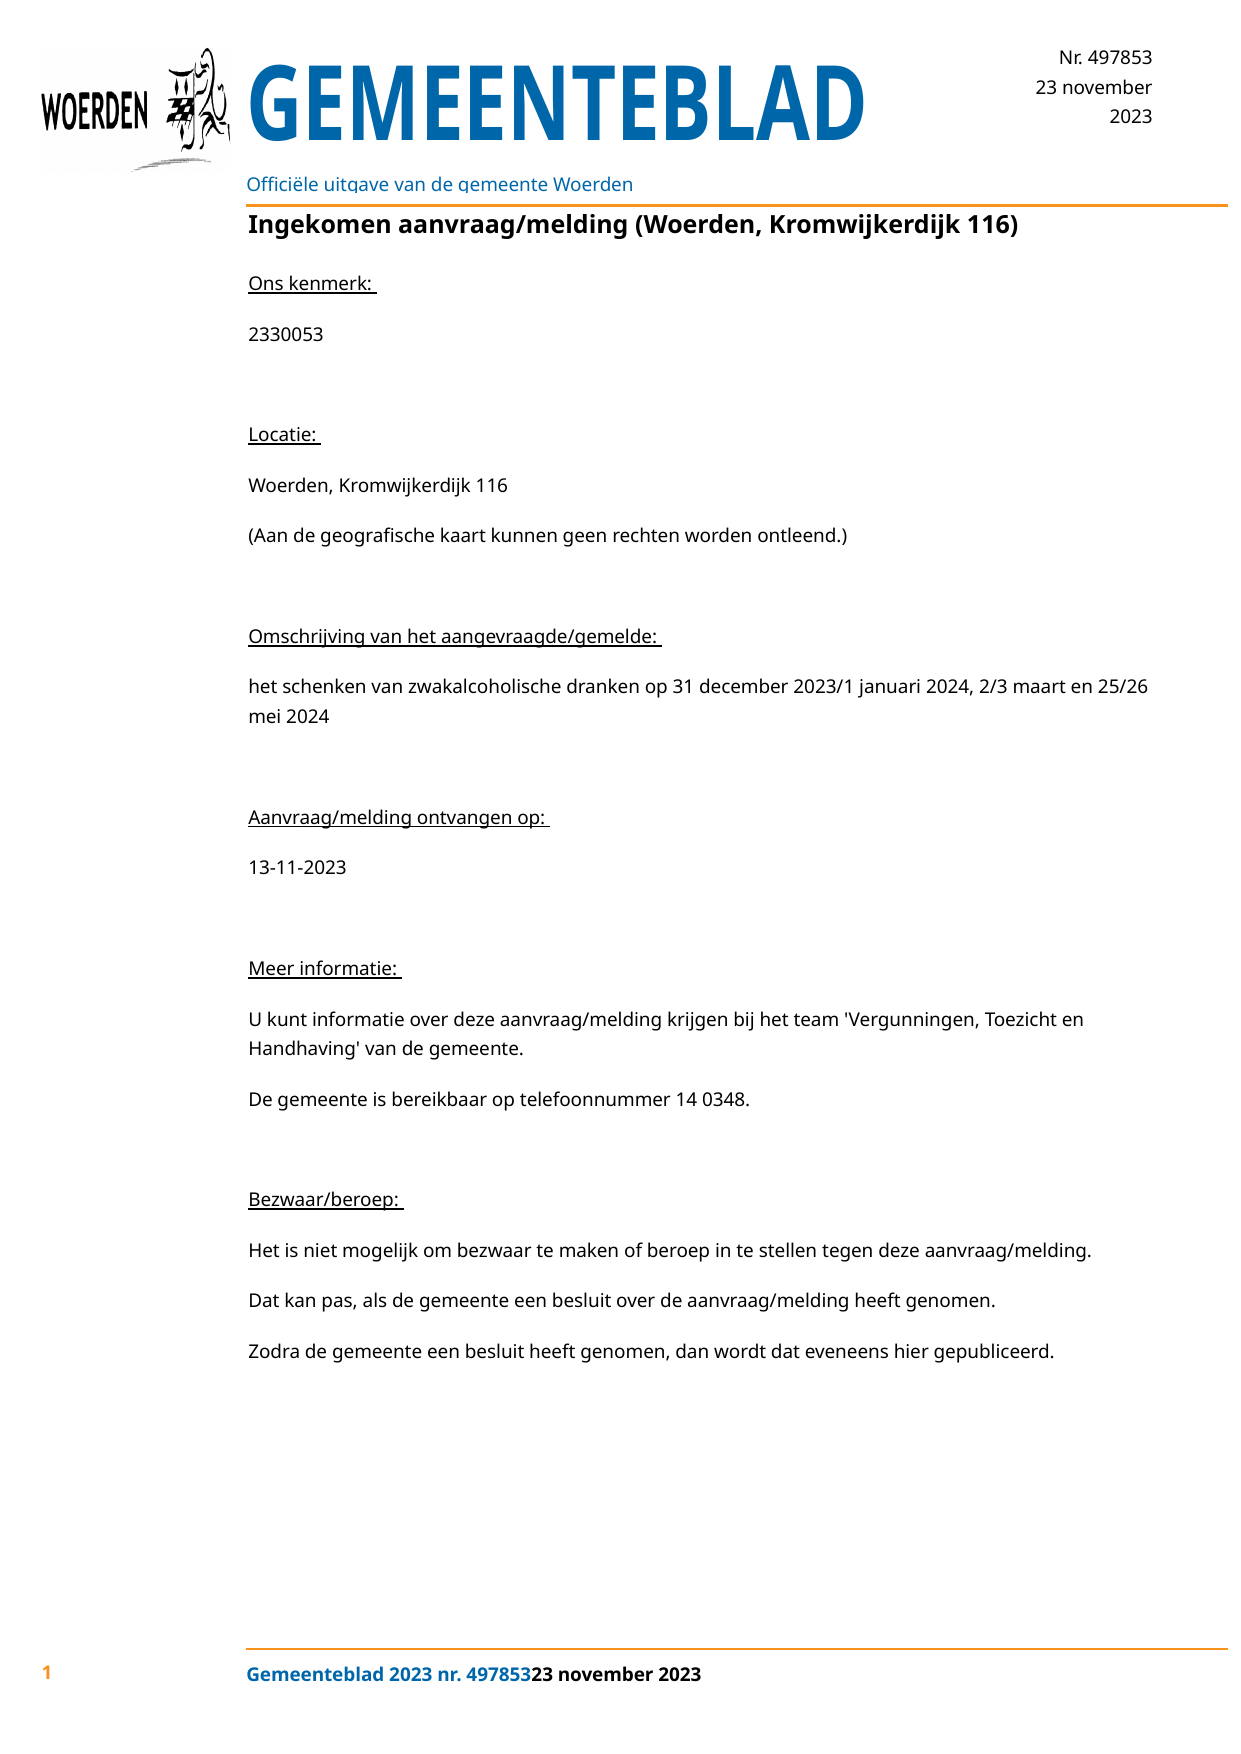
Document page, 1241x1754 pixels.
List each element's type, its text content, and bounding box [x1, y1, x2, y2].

text Zodra de gemeente een besluit heeft genomen, dan wordt dat eveneens hier gepubliceerd. [248, 1338, 1152, 1363]
text Bezwaar/beroep: [248, 1187, 1152, 1212]
text Omschrijving van het aangevraagde/gemelde: [248, 623, 1152, 649]
text Dat kan pas, als de gemeente een besluit over de aanvraag/melding heeft genomen. [248, 1287, 1152, 1313]
picture [41, 47, 231, 172]
text U kunt informatie over deze aanvraag/melding krijgen bij het team 'Vergunningen, Toezicht en Handhaving' van de gemeente. [248, 1006, 1152, 1061]
text Ingekomen aanvraag/melding (Woerden, Kromwijkerdijk 116) [248, 207, 1152, 241]
text Woerden, Kromwijkerdijk 116 [248, 472, 1152, 498]
text 13-11-2023 [248, 854, 1152, 880]
text Meer informatie: [248, 955, 1152, 981]
text Aanvraag/melding ontvangen op: [248, 804, 1152, 830]
text Het is niet mogelijk om bezwaar te maken of beroep in te stellen tegen deze aanvraag/melding. [248, 1237, 1152, 1263]
text De gemeente is bereikbaar op telefoonnummer 14 0348. [248, 1086, 1152, 1111]
text Ons kenmerk: [248, 270, 1152, 296]
text 2330053 [248, 321, 1152, 346]
text het schenken van zwakalcoholische dranken op 31 december 2023/1 januari 2024, 2/3 maart en 25/26 mei 2024 [248, 674, 1152, 729]
text Locatie: [248, 422, 1152, 447]
text (Aan de geografische kaart kunnen geen rechten worden ontleend.) [248, 522, 1152, 548]
